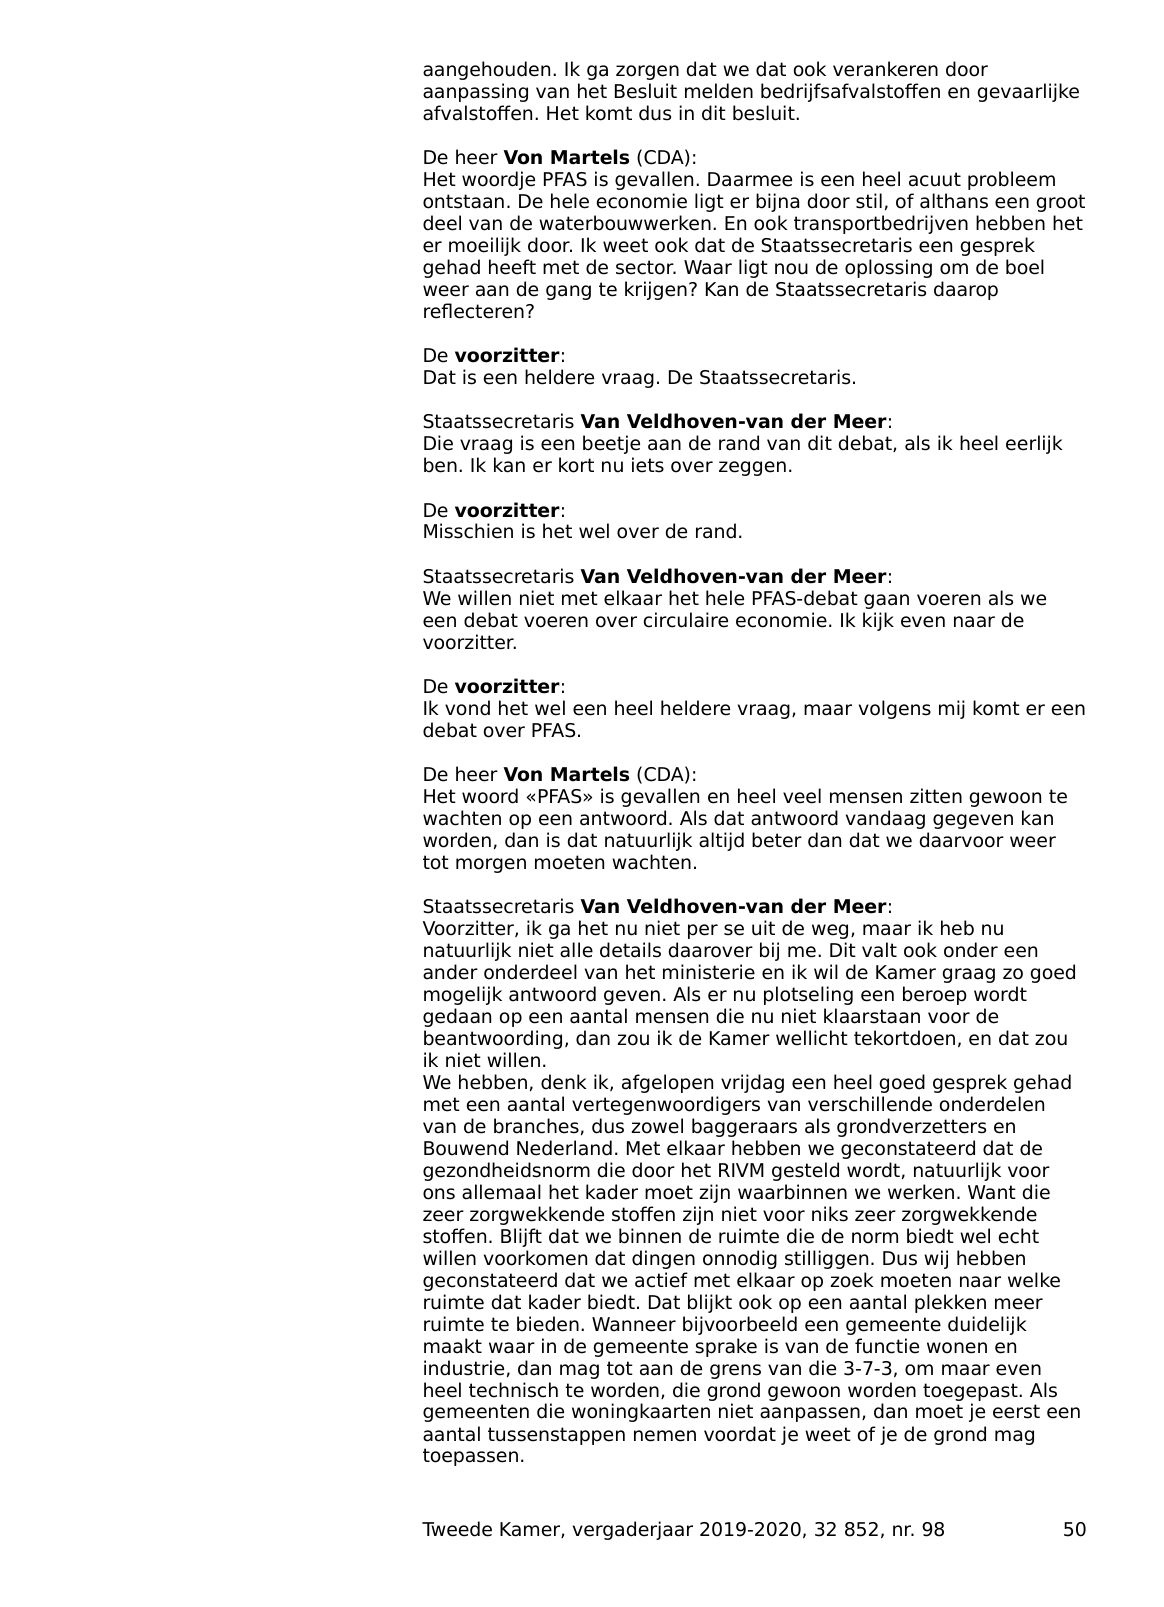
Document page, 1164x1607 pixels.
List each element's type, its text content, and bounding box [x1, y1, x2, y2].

text Het woordje PFAS is gevallen. Daarmee is een heel acuut probleem ontstaan. De hele economie ligt er bijna door stil, of althans een groot deel van de waterbouwwerken. En ook transportbedrijven hebben het er moeilijk door. Ik weet ook dat de Staatssecretaris een gesprek gehad heeft met de sector. Waar ligt nou de oplossing om de boel weer aan de gang te krijgen? Kan de Staatssecretaris daarop reflecteren? [422, 169, 1087, 323]
text We willen niet met elkaar het hele PFAS-debat gaan voeren als we een debat voeren over circulaire economie. Ik kijk even naar de voorzitter. [422, 588, 1087, 653]
text We hebben, denk ik, afgelopen vrijdag een heel goed gesprek gehad met een aantal vertegenwoordigers van verschillende onderdelen van de branches, dus zowel baggeraars als grondverzetters en Bouwend Nederland. Met elkaar hebben we geconstateerd dat de gezondheidsnorm die door het RIVM gesteld wordt, natuurlijk voor ons allemaal het kader moet zijn waarbinnen we werken. Want die zeer zorgwekkende stoffen zijn niet voor niks zeer zorgwekkende stoffen. Blijft dat we binnen de ruimte die de norm biedt wel echt willen voorkomen dat dingen onnodig stilliggen. Dus wij hebben geconstateerd dat we actief met elkaar op zoek moeten naar welke ruimte dat kader biedt. Dat blijkt ook op een aantal plekken meer ruimte te bieden. Wanneer bijvoorbeeld een gemeente duidelijk maakt waar in de gemeente sprake is van de functie wonen en industrie, dan mag tot aan de grens van die 3-7-3, om maar even heel technisch te worden, die grond gewoon worden toegepast. Als gemeenten die woningkaarten niet aanpassen, dan moet je eerst een aantal tussenstappen nemen voordat je weet of je de grond mag toepassen. [422, 1072, 1087, 1467]
text Voorzitter, ik ga het nu niet per se uit de weg, maar ik heb nu natuurlijk niet alle details daarover bij me. Dit valt ook onder een ander onderdeel van het ministerie en ik wil de Kamer graag zo goed mogelijk antwoord geven. Als er nu plotseling een beroep wordt gedaan op een aantal mensen die nu niet klaarstaan voor de beantwoording, dan zou ik de Kamer wellicht tekortdoen, en dat zou ik niet willen. [422, 918, 1087, 1072]
text Die vraag is een beetje aan de rand van dit debat, als ik heel eerlijk ben. Ik kan er kort nu iets over zeggen. [422, 433, 1087, 477]
text Het woord «PFAS» is gevallen en heel veel mensen zitten gewoon te wachten op een antwoord. Als dat antwoord vandaag gegeven kan worden, dan is dat natuurlijk altijd beter dan dat we daarvoor weer tot morgen moeten wachten. [422, 786, 1087, 874]
text Ik vond het wel een heel heldere vraag, maar volgens mij komt er een debat over PFAS. [422, 698, 1087, 742]
text Dat is een heldere vraag. De Staatssecretaris. [422, 367, 1087, 389]
text Staatssecretaris Van Veldhoven-van der Meer: [422, 566, 1087, 588]
text De heer Von Martels (CDA): [422, 147, 1087, 169]
text aangehouden. Ik ga zorgen dat we dat ook verankeren door aanpassing van het Besluit melden bedrijfsafvalstoffen en gevaarlijke afvalstoffen. Het komt dus in dit besluit. [422, 59, 1087, 125]
text De voorzitter: [422, 345, 1087, 367]
text De heer Von Martels (CDA): [422, 764, 1087, 786]
text Staatssecretaris Van Veldhoven-van der Meer: [422, 411, 1087, 433]
text Staatssecretaris Van Veldhoven-van der Meer: [422, 896, 1087, 918]
text De voorzitter: [422, 676, 1087, 698]
text Misschien is het wel over de rand. [422, 521, 1087, 543]
text De voorzitter: [422, 499, 1087, 521]
